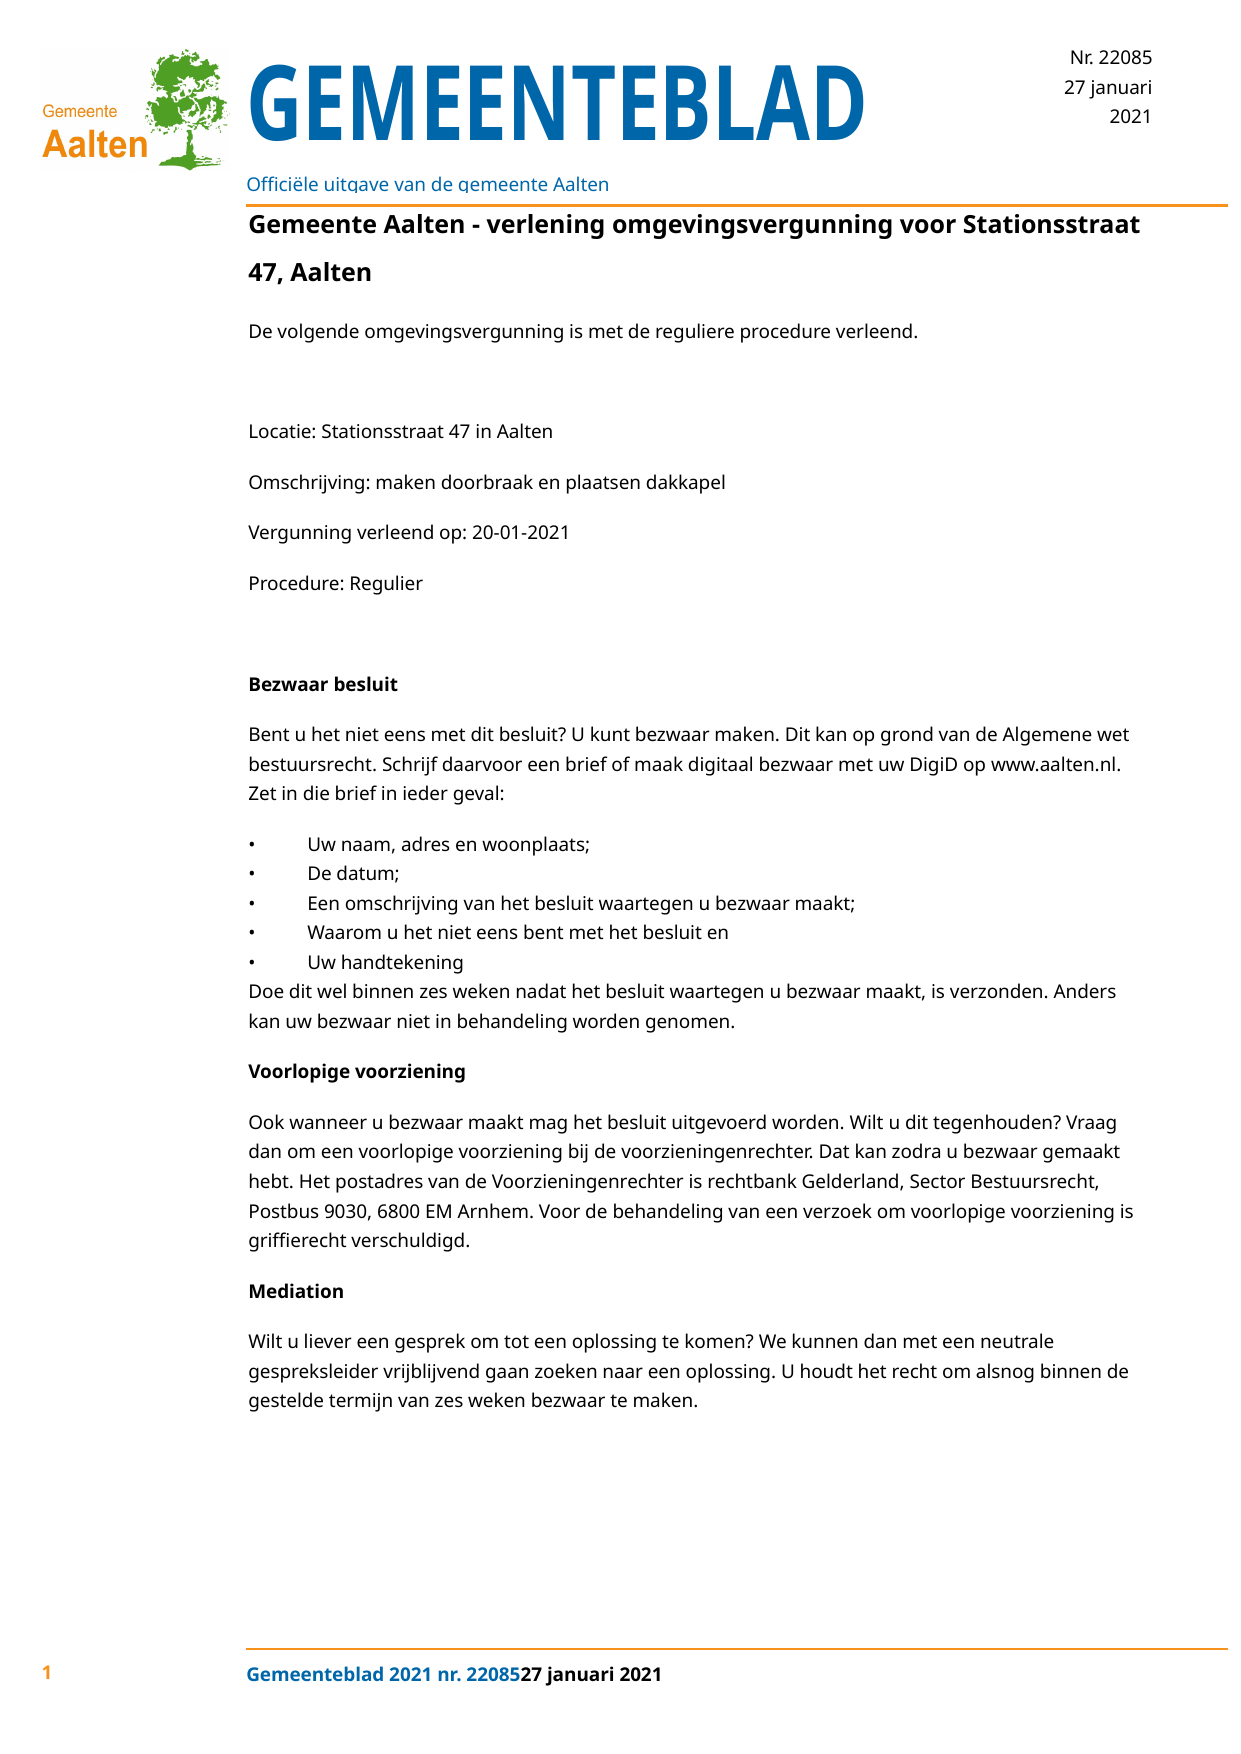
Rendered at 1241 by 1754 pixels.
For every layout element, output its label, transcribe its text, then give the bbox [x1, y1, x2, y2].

text Vergunning verleend op: 20-01-2021 [248, 519, 1152, 545]
list Waarom u het niet eens bent met het besluit en [248, 919, 1152, 945]
text Mediation [248, 1278, 1152, 1304]
text Voorlopige voorziening [248, 1059, 1152, 1084]
text Procedure: Regulier [248, 570, 1152, 596]
text Bent u het niet eens met dit besluit? U kunt bezwaar maken. Dit kan op grond van de Algemene wet bestuursrecht. Schrijf daarvoor een brief of maak digitaal bezwaar met uw DigiD op www.aalten.nl. Zet in die brief in ieder geval: [248, 721, 1152, 806]
text Doe dit wel binnen zes weken nadat het besluit waartegen u bezwaar maakt, is verzonden. Anders kan uw bezwaar niet in behandeling worden genomen. [248, 979, 1152, 1034]
text Bezwaar besluit [248, 671, 1152, 697]
picture [41, 47, 231, 172]
list De datum; [248, 860, 1152, 886]
list Een omschrijving van het besluit waartegen u bezwaar maakt; [248, 890, 1152, 916]
text Gemeente Aalten - verlening omgevingsvergunning voor Stationsstraat 47, Aalten [248, 207, 1152, 288]
text Wilt u liever een gesprek om tot een oplossing te komen? We kunnen dan met een neutrale gespreksleider vrijblijvend gaan zoeken naar een oplossing. U houdt het recht om alsnog binnen de gestelde termijn van zes weken bezwaar te maken. [248, 1328, 1152, 1413]
text Ook wanneer u bezwaar maakt mag het besluit uitgevoerd worden. Wilt u dit tegenhouden? Vraag dan om een voorlopige voorziening bij de voorzieningenrechter. Dat kan zodra u bezwaar gemaakt hebt. Het postadres van de Voorzieningenrechter is rechtbank Gelderland, Sector Bestuursrecht, Postbus 9030, 6800 EM Arnhem. Voor de behandeling van een verzoek om voorlopige voorziening is griffierecht verschuldigd. [248, 1109, 1152, 1253]
text Omschrijving: maken doorbraak en plaatsen dakkapel [248, 469, 1152, 495]
text De volgende omgevingsvergunning is met de reguliere procedure verleend. [248, 318, 1152, 344]
list Uw handtekening [248, 949, 1152, 975]
text Locatie: Stationsstraat 47 in Aalten [248, 419, 1152, 444]
list Uw naam, adres en woonplaats; [248, 831, 1152, 857]
